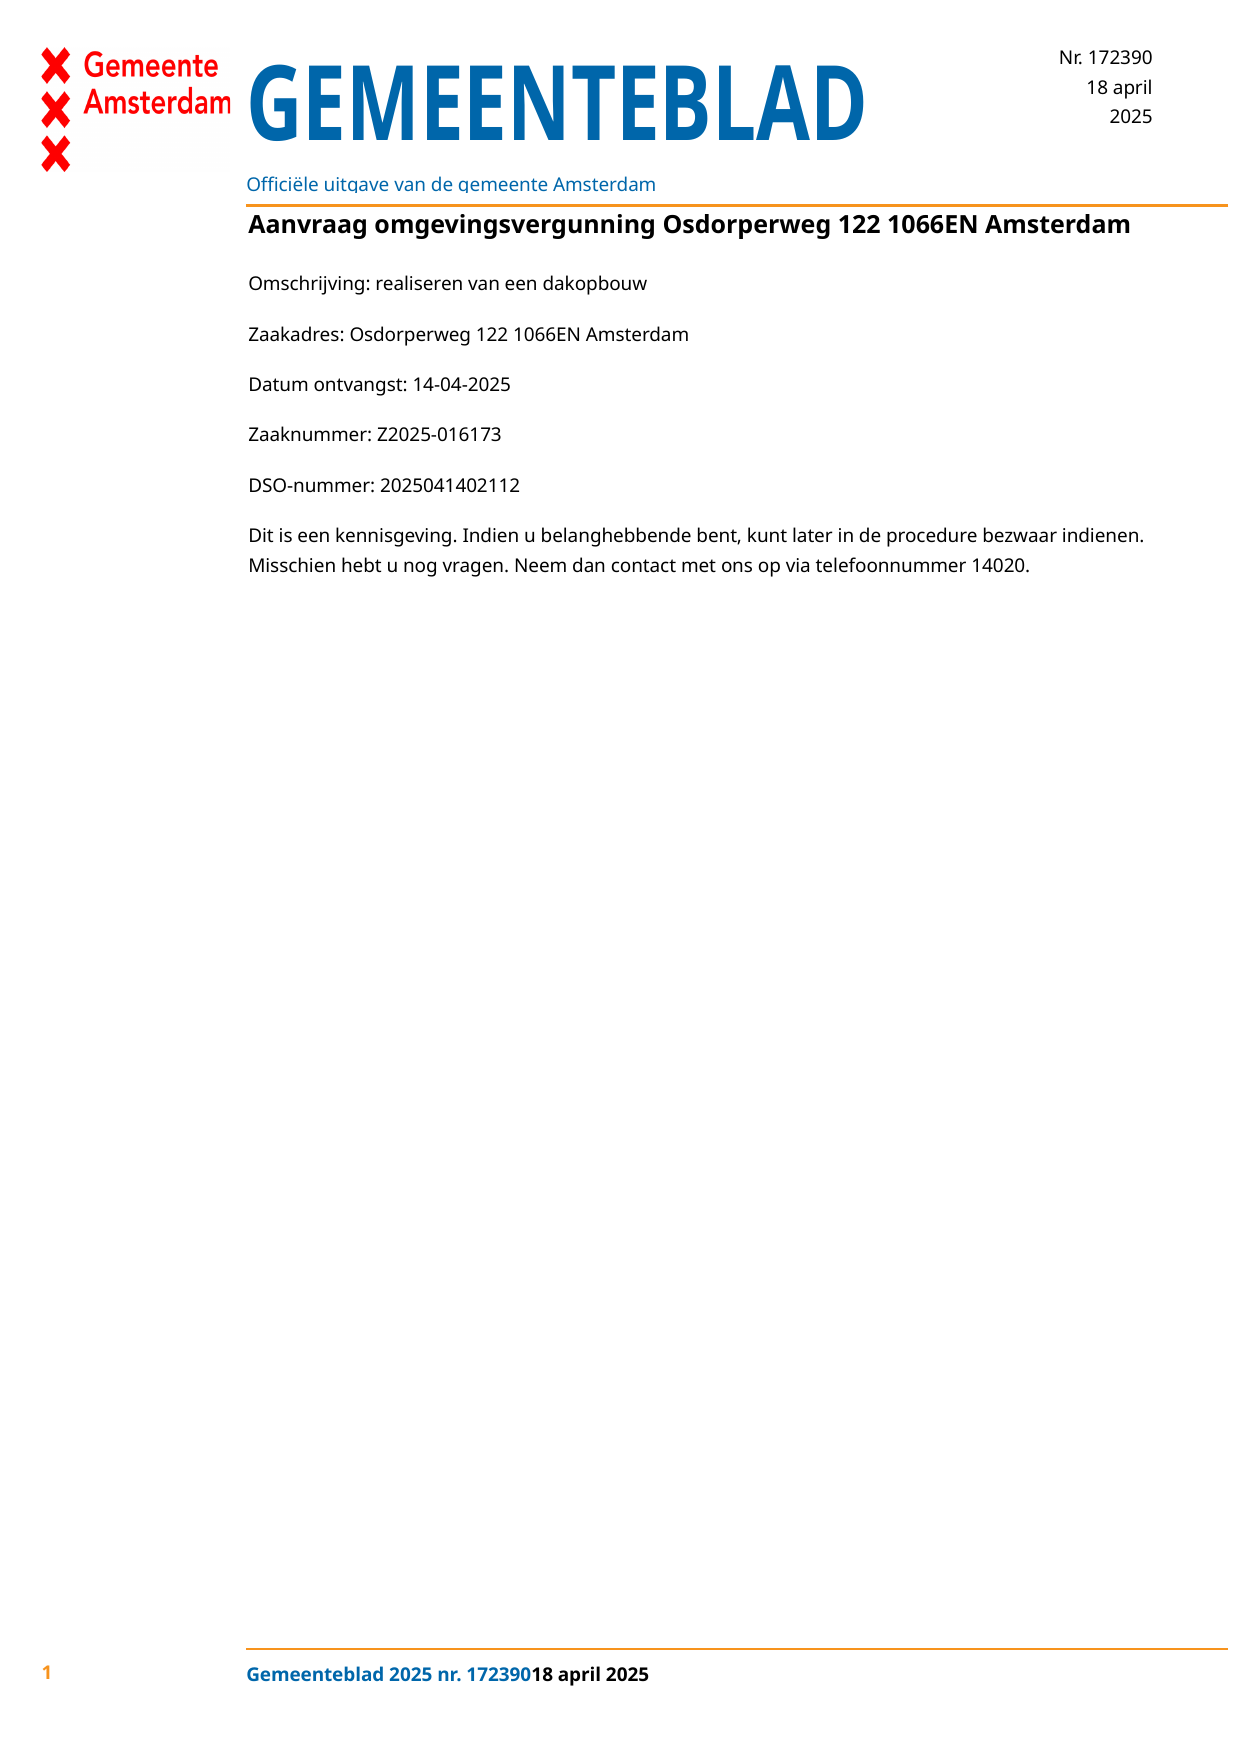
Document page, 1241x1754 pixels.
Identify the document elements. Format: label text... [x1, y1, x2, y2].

text Datum ontvangst: 14-04-2025 [248, 371, 1152, 397]
text Zaaknummer: Z2025-016173 [248, 422, 1152, 447]
text DSO-nummer: 2025041402112 [248, 472, 1152, 498]
text Zaakadres: Osdorperweg 122 1066EN Amsterdam [248, 321, 1152, 346]
text Dit is een kennisgeving. Indien u belanghebbende bent, kunt later in de procedure bezwaar indienen. Misschien hebt u nog vragen. Neem dan contact met ons op via telefoonnummer 14020. [248, 522, 1152, 578]
text Omschrijving: realiseren van een dakopbouw [248, 270, 1152, 296]
text Aanvraag omgevingsvergunning Osdorperweg 122 1066EN Amsterdam [248, 207, 1152, 241]
picture [41, 47, 231, 172]
